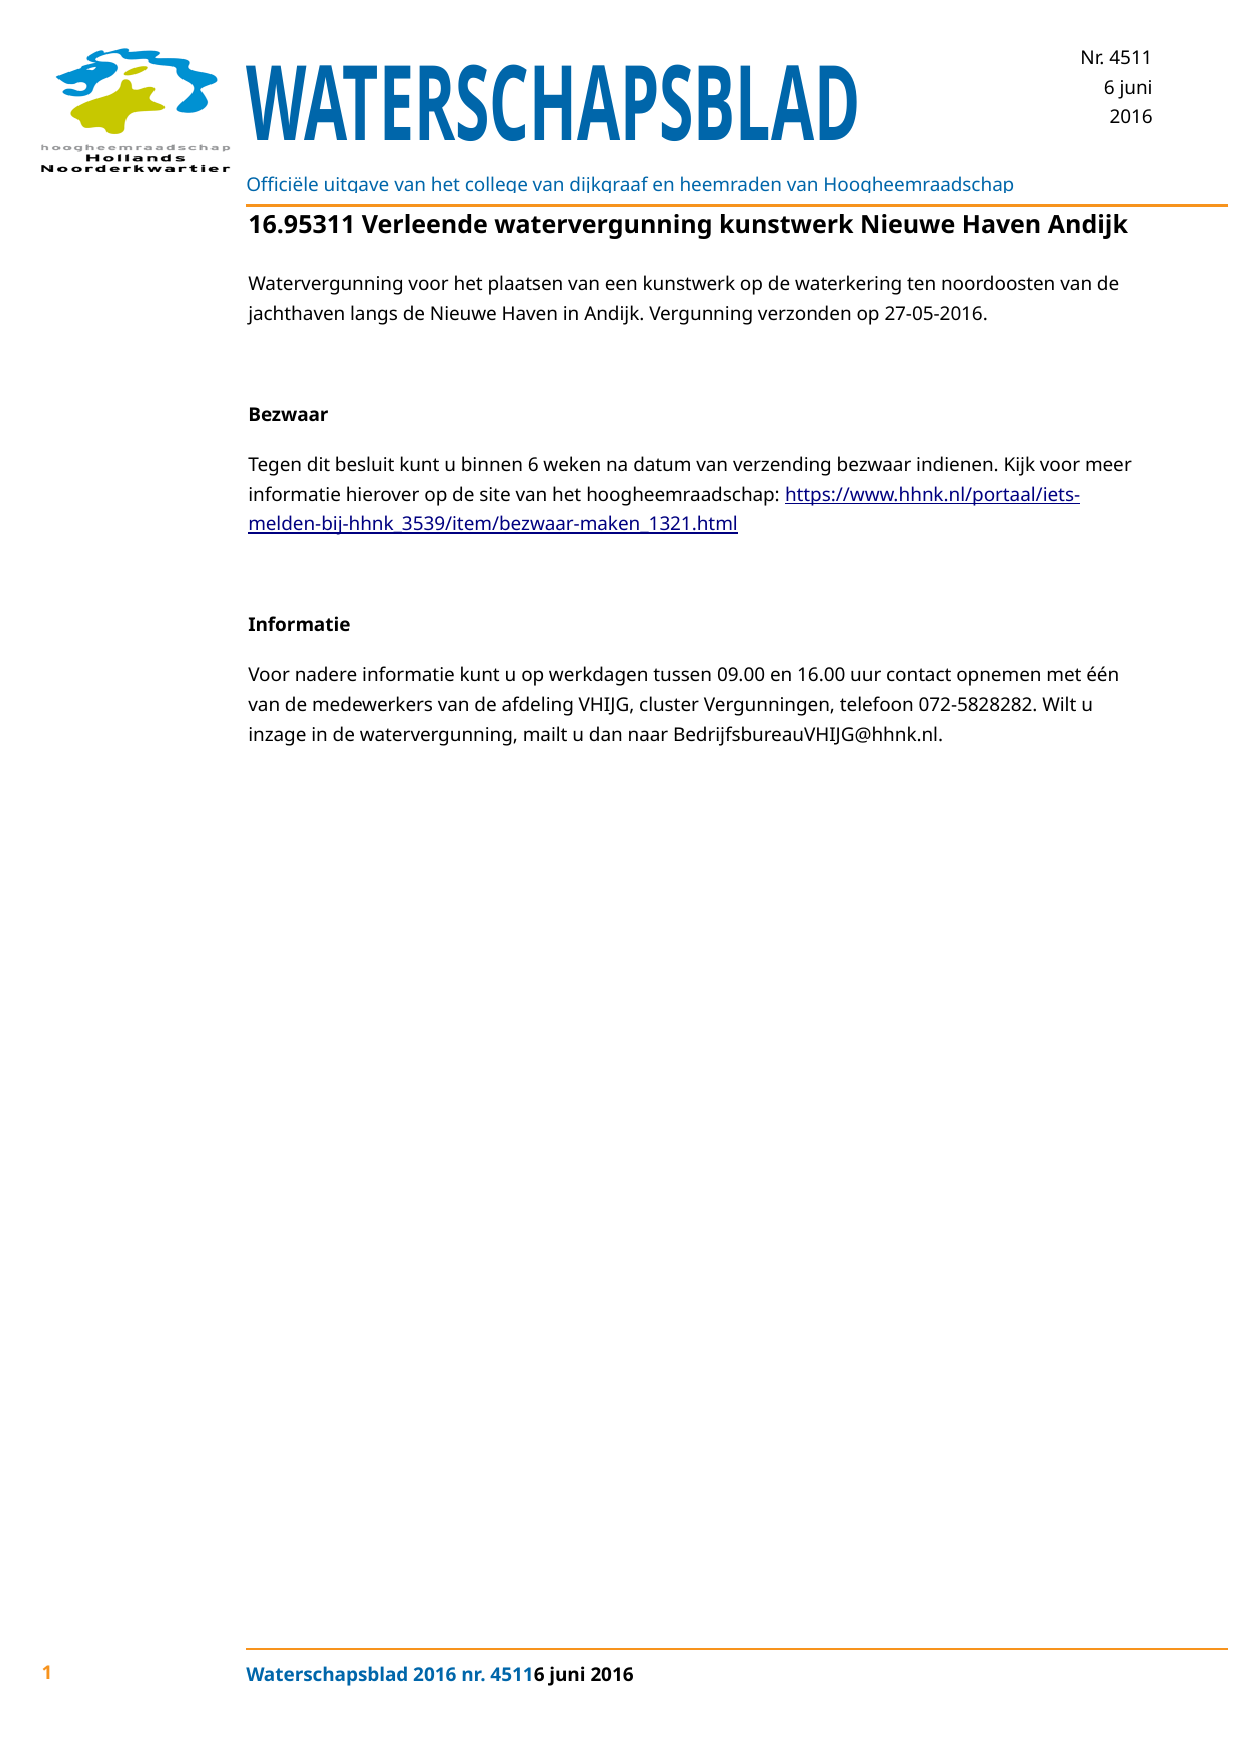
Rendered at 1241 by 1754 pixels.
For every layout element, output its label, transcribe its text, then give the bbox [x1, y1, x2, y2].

text Voor nadere informatie kunt u op werkdagen tussen 09.00 en 16.00 uur contact opnemen met één van de medewerkers van de afdeling VHIJG, cluster Vergunningen, telefoon 072-5828282. Wilt u inzage in de watervergunning, mailt u dan naar BedrijfsbureauVHIJG@hhnk.nl. [248, 662, 1152, 746]
text Tegen dit besluit kunt u binnen 6 weken na datum van verzending bezwaar indienen. Kijk voor meer informatie hierover op de site van het hoogheemraadschap: https://www.hhnk.nl/portaal/iets-melden-bij-hhnk_3539/item/bezwaar-maken_1321.html [248, 451, 1152, 536]
text Informatie [248, 611, 1152, 637]
text 16.95311 Verleende watervergunning kunstwerk Nieuwe Haven Andijk [248, 207, 1152, 241]
text Watervergunning voor het plaatsen van een kunstwerk op de waterkering ten noordoosten van de jachthaven langs de Nieuwe Haven in Andijk. Vergunning verzonden op 27-05-2016. [248, 270, 1152, 326]
picture [41, 47, 231, 172]
text Bezwaar [248, 401, 1152, 426]
